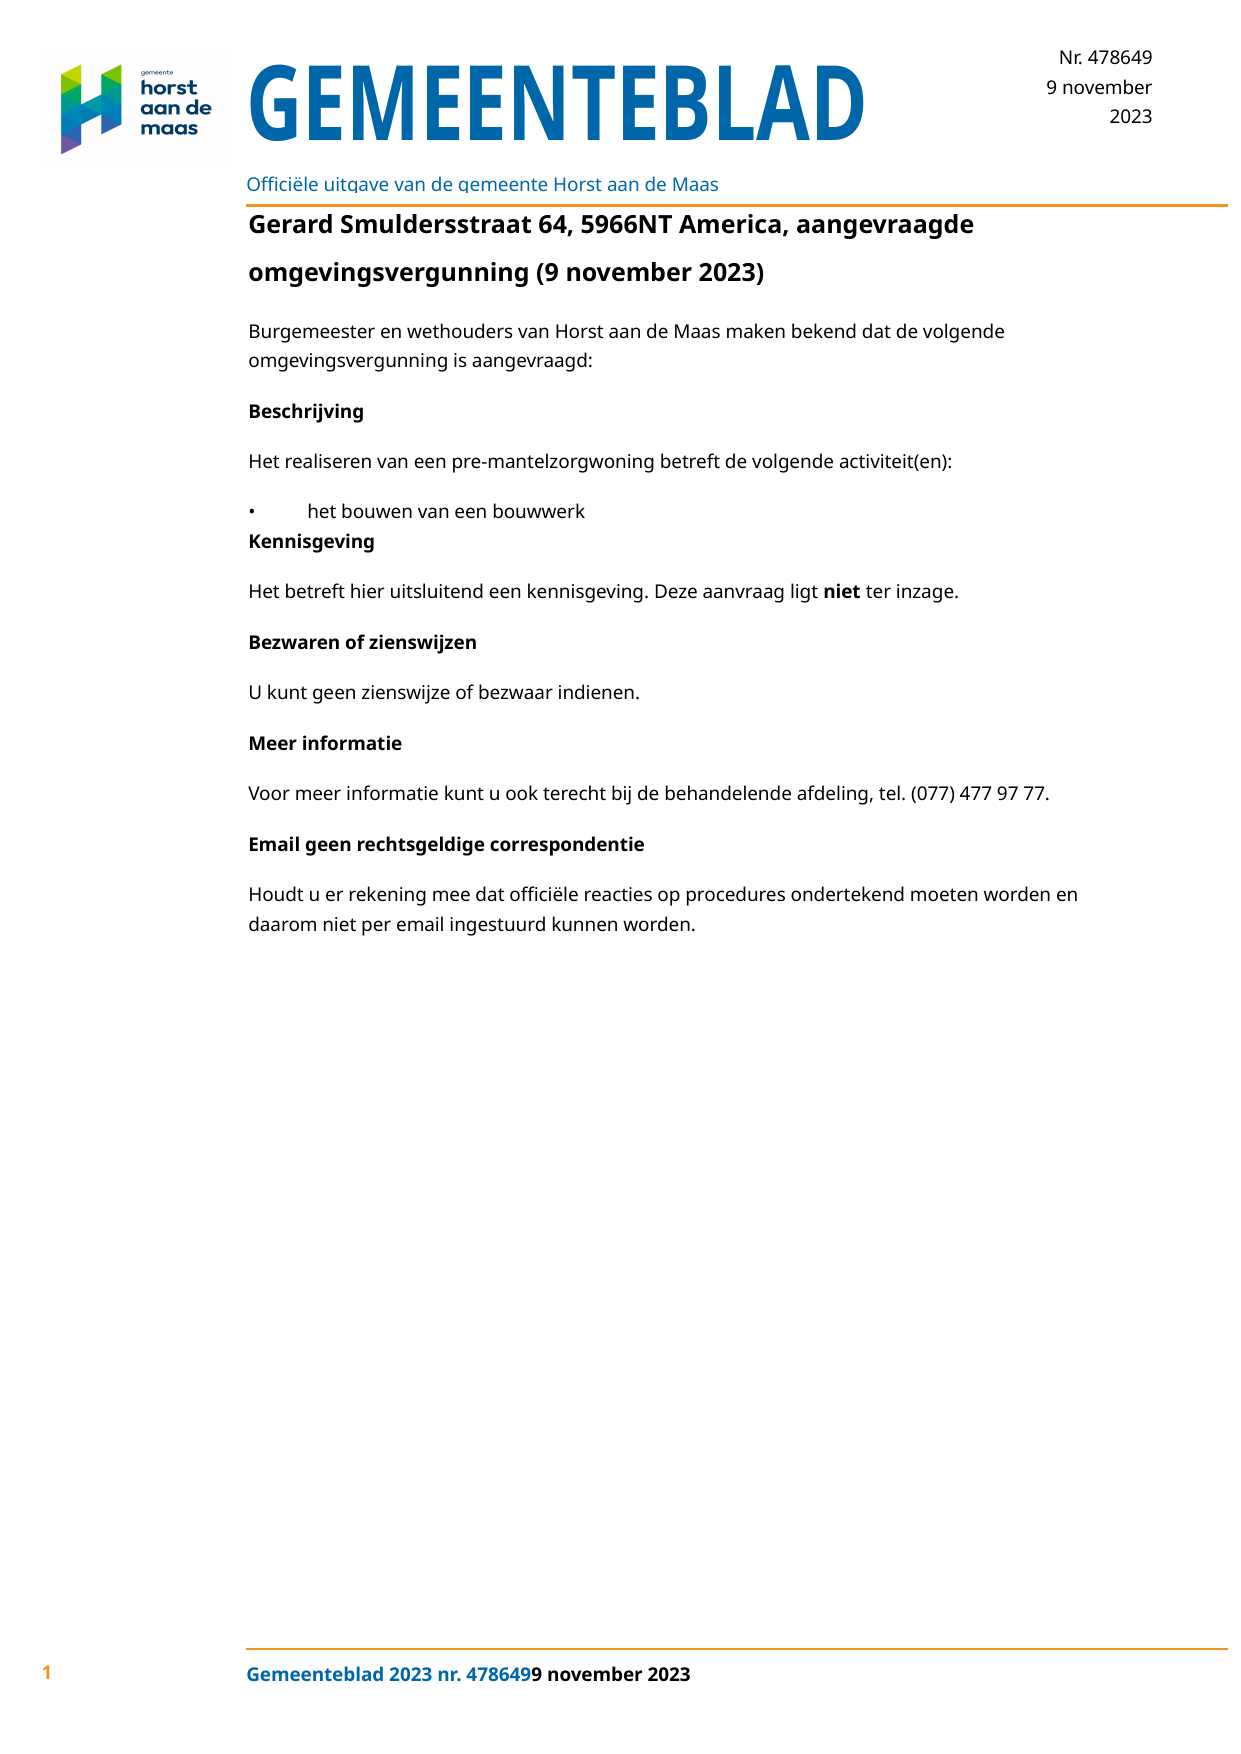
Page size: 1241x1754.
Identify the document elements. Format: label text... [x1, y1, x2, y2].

text Het realiseren van een pre-mantelzorgwoning betreft de volgende activiteit(en): [248, 448, 1152, 474]
text Burgemeester en wethouders van Horst aan de Maas maken bekend dat de volgende omgevingsvergunning is aangevraagd: [248, 318, 1152, 373]
text Gerard Smuldersstraat 64, 5966NT America, aangevraagde omgevingsvergunning (9 november 2023) [248, 207, 1152, 288]
text Het betreft hier uitsluitend een kennisgeving. Deze aanvraag ligt niet ter inzage. [248, 579, 1152, 604]
text Voor meer informatie kunt u ook terecht bij de behandelende afdeling, tel. (077) 477 97 77. [248, 780, 1152, 806]
text Email geen rechtsgeldige correspondentie [248, 831, 1152, 857]
text Beschrijving [248, 398, 1152, 424]
text Meer informatie [248, 730, 1152, 756]
text Houdt u er rekening mee dat officiële reacties op procedures ondertekend moeten worden en daarom niet per email ingestuurd kunnen worden. [248, 881, 1152, 937]
text Kennisgeving [248, 528, 1152, 554]
picture [41, 47, 231, 172]
text U kunt geen zienswijze of bezwaar indienen. [248, 679, 1152, 705]
text Bezwaren of zienswijzen [248, 629, 1152, 655]
list het bouwen van een bouwwerk [248, 499, 1152, 524]
